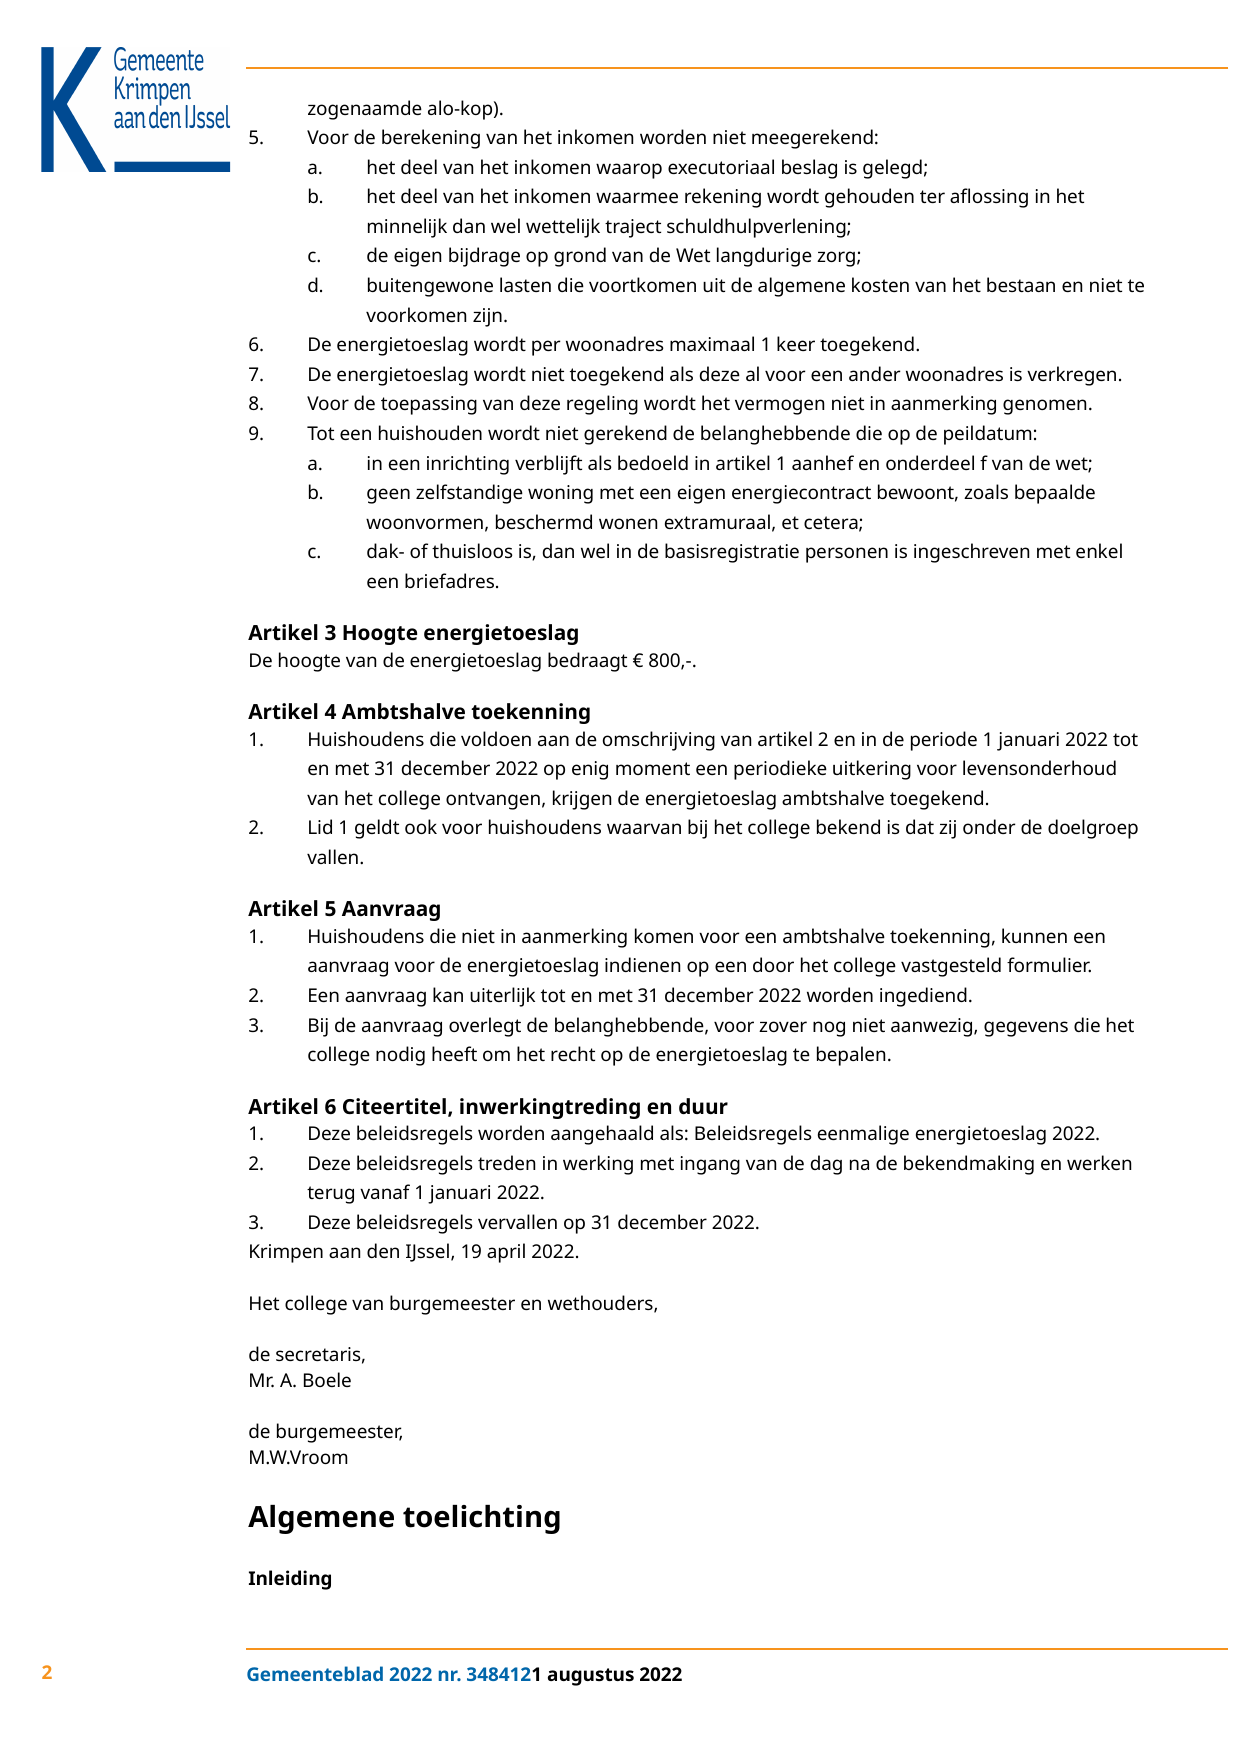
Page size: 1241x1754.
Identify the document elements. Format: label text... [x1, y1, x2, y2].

text Krimpen aan den IJssel, 19 april 2022. [248, 1238, 1152, 1264]
text de secretaris, [248, 1341, 1152, 1367]
list in een inrichting verblijft als bedoeld in artikel 1 aanhef en onderdeel f van de wet; [307, 450, 1152, 476]
text De hoogte van de energietoeslag bedraagt € 800,-. [248, 647, 1152, 673]
list De energietoeslag wordt niet toegekend als deze al voor een ander woonadres is verkregen. [248, 361, 1152, 387]
list Deze beleidsregels vervallen op 31 december 2022. [248, 1209, 1152, 1235]
list het deel van het inkomen waarmee rekening wordt gehouden ter aflossing in het minnelijk dan wel wettelijk traject schuldhulpverlening; [307, 183, 1152, 239]
text Mr. A. Boele [248, 1367, 1152, 1393]
list de eigen bijdrage op grond van de Wet langdurige zorg; [307, 243, 1152, 268]
text Het college van burgemeester en wethouders, [248, 1290, 1152, 1316]
text de burgemeester, [248, 1419, 1152, 1444]
text Artikel 5 Aanvraag [248, 894, 1152, 923]
text M.W.Vroom [248, 1444, 1152, 1470]
picture [41, 47, 231, 172]
list zogenaamde alo-kop). [248, 95, 1152, 121]
list Bij de aanvraag overlegt de belanghebbende, voor zover nog niet aanwezig, gegevens die het college nodig heeft om het recht op de energietoeslag te bepalen. [248, 1012, 1152, 1067]
list Lid 1 geldt ook voor huishoudens waarvan bij het college bekend is dat zij onder de doelgroep vallen. [248, 814, 1152, 870]
list het deel van het inkomen waarop executoriaal beslag is gelegd; [307, 154, 1152, 180]
list Deze beleidsregels treden in werking met ingang van de dag na de bekendmaking en werken terug vanaf 1 januari 2022. [248, 1150, 1152, 1205]
list Tot een huishouden wordt niet gerekend de belanghebbende die op de peildatum: [248, 420, 1152, 446]
list dak- of thuisloos is, dan wel in de basisregistratie personen is ingeschreven met enkel een briefadres. [307, 538, 1152, 594]
text Artikel 6 Citeertitel, inwerkingtreding en duur [248, 1092, 1152, 1120]
list Een aanvraag kan uiterlijk tot en met 31 december 2022 worden ingediend. [248, 982, 1152, 1008]
list Voor de berekening van het inkomen worden niet meegerekend: [248, 124, 1152, 150]
list Deze beleidsregels worden aangehaald als: Beleidsregels eenmalige energietoeslag 2022. [248, 1120, 1152, 1146]
list buitengewone lasten die voortkomen uit de algemene kosten van het bestaan en niet te voorkomen zijn. [307, 272, 1152, 328]
text Inleiding [248, 1565, 1152, 1590]
text Algemene toelichting [248, 1496, 1152, 1536]
text Artikel 3 Hoogte energietoeslag [248, 618, 1152, 647]
list Voor de toepassing van deze regeling wordt het vermogen niet in aanmerking genomen. [248, 391, 1152, 416]
list Huishoudens die voldoen aan de omschrijving van artikel 2 en in de periode 1 januari 2022 tot en met 31 december 2022 op enig moment een periodieke uitkering voor levensonderhoud van het college ontvangen, krijgen de energietoeslag ambtshalve toegekend. [248, 726, 1152, 811]
list Huishoudens die niet in aanmerking komen voor een ambtshalve toekenning, kunnen een aanvraag voor de energietoeslag indienen op een door het college vastgesteld formulier. [248, 923, 1152, 978]
text Artikel 4 Ambtshalve toekenning [248, 697, 1152, 726]
list De energietoeslag wordt per woonadres maximaal 1 keer toegekend. [248, 331, 1152, 357]
list geen zelfstandige woning met een eigen energiecontract bewoont, zoals bepaalde woonvormen, beschermd wonen extramuraal, et cetera; [307, 479, 1152, 535]
